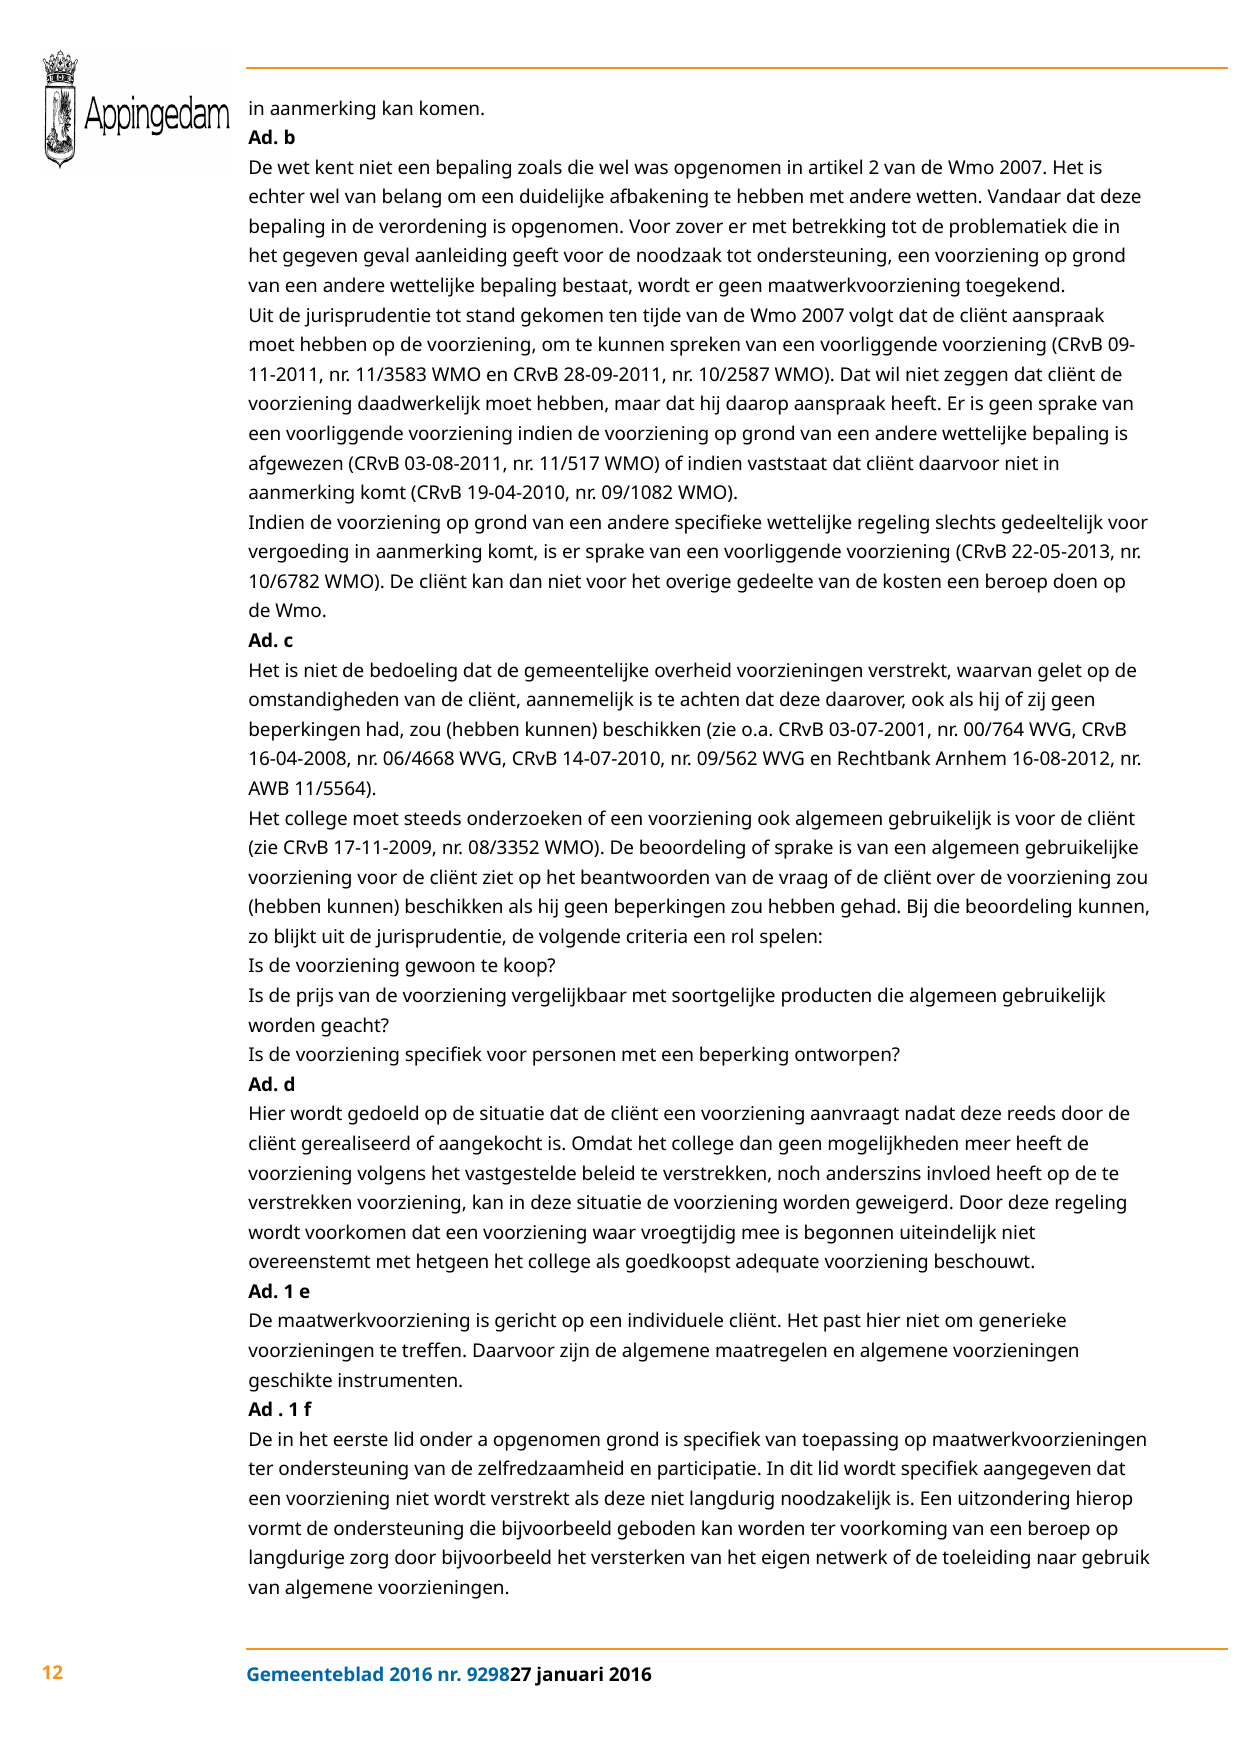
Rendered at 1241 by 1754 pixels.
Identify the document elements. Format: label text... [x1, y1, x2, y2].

text Is de prijs van de voorziening vergelijkbaar met soortgelijke producten die algemeen gebruikelijk worden geacht? [248, 982, 1152, 1038]
text De wet kent niet een bepaling zoals die wel was opgenomen in artikel 2 van de Wmo 2007. Het is echter wel van belang om een duidelijke afbakening te hebben met andere wetten. Vandaar dat deze bepaling in de verordening is opgenomen. Voor zover er met betrekking tot de problematiek die in het gegeven geval aanleiding geeft voor de noodzaak tot ondersteuning, een voorziening op grond van een andere wettelijke bepaling bestaat, wordt er geen maatwerkvoorziening toegekend. [248, 154, 1152, 298]
text Ad. b [248, 124, 1152, 150]
text Indien de voorziening op grond van een andere specifieke wettelijke regeling slechts gedeeltelijk voor vergoeding in aanmerking komt, is er sprake van een voorliggende voorziening (CRvB 22-05-2013, nr. 10/6782 WMO). De cliënt kan dan niet voor het overige gedeelte van de kosten een beroep doen op de Wmo. [248, 509, 1152, 623]
text in aanmerking kan komen. [248, 95, 1152, 121]
text Is de voorziening specifiek voor personen met een beperking ontworpen? [248, 1041, 1152, 1067]
text Ad. 1 e [248, 1278, 1152, 1304]
text Uit de jurisprudentie tot stand gekomen ten tijde van de Wmo 2007 volgt dat de cliënt aanspraak moet hebben op de voorziening, om te kunnen spreken van een voorliggende voorziening (CRvB 09-11-2011, nr. 11/3583 WMO en CRvB 28-09-2011, nr. 10/2587 WMO). Dat wil niet zeggen dat cliënt de voorziening daadwerkelijk moet hebben, maar dat hij daarop aanspraak heeft. Er is geen sprake van een voorliggende voorziening indien de voorziening op grond van een andere wettelijke bepaling is afgewezen (CRvB 03-08-2011, nr. 11/517 WMO) of indien vaststaat dat cliënt daarvoor niet in aanmerking komt (CRvB 19-04-2010, nr. 09/1082 WMO). [248, 302, 1152, 505]
picture [41, 47, 231, 172]
text Ad. c [248, 627, 1152, 653]
text Is de voorziening gewoon te koop? [248, 953, 1152, 978]
text Ad. d [248, 1071, 1152, 1097]
text De maatwerkvoorziening is gericht op een individuele cliënt. Het past hier niet om generieke voorzieningen te treffen. Daarvoor zijn de algemene maatregelen en algemene voorzieningen geschikte instrumenten. [248, 1308, 1152, 1393]
text Hier wordt gedoeld op de situatie dat de cliënt een voorziening aanvraagt nadat deze reeds door de cliënt gerealiseerd of aangekocht is. Omdat het college dan geen mogelijkheden meer heeft de voorziening volgens het vastgestelde beleid te verstrekken, noch anderszins invloed heeft op de te verstrekken voorziening, kan in deze situatie de voorziening worden geweigerd. Door deze regeling wordt voorkomen dat een voorziening waar vroegtijdig mee is begonnen uiteindelijk niet overeenstemt met hetgeen het college als goedkoopst adequate voorziening beschouwt. [248, 1101, 1152, 1274]
text Ad . 1 f [248, 1396, 1152, 1422]
text Het is niet de bedoeling dat de gemeentelijke overheid voorzieningen verstrekt, waarvan gelet op de omstandigheden van de cliënt, aannemelijk is te achten dat deze daarover, ook als hij of zij geen beperkingen had, zou (hebben kunnen) beschikken (zie o.a. CRvB 03-07-2001, nr. 00/764 WVG, CRvB 16-04-2008, nr. 06/4668 WVG, CRvB 14-07-2010, nr. 09/562 WVG en Rechtbank Arnhem 16-08-2012, nr. AWB 11/5564). [248, 657, 1152, 801]
text De in het eerste lid onder a opgenomen grond is specifiek van toepassing op maatwerkvoorzieningen ter ondersteuning van de zelfredzaamheid en participatie. In dit lid wordt specifiek aangegeven dat een voorziening niet wordt verstrekt als deze niet langdurig noodzakelijk is. Een uitzondering hierop vormt de ondersteuning die bijvoorbeeld geboden kan worden ter voorkoming van een beroep op langdurige zorg door bijvoorbeeld het versterken van het eigen netwerk of de toeleiding naar gebruik van algemene voorzieningen. [248, 1426, 1152, 1600]
text Het college moet steeds onderzoeken of een voorziening ook algemeen gebruikelijk is voor de cliënt (zie CRvB 17-11-2009, nr. 08/3352 WMO). De beoordeling of sprake is van een algemeen gebruikelijke voorziening voor de cliënt ziet op het beantwoorden van de vraag of de cliënt over de voorziening zou (hebben kunnen) beschikken als hij geen beperkingen zou hebben gehad. Bij die beoordeling kunnen, zo blijkt uit de jurisprudentie, de volgende criteria een rol spelen: [248, 805, 1152, 949]
